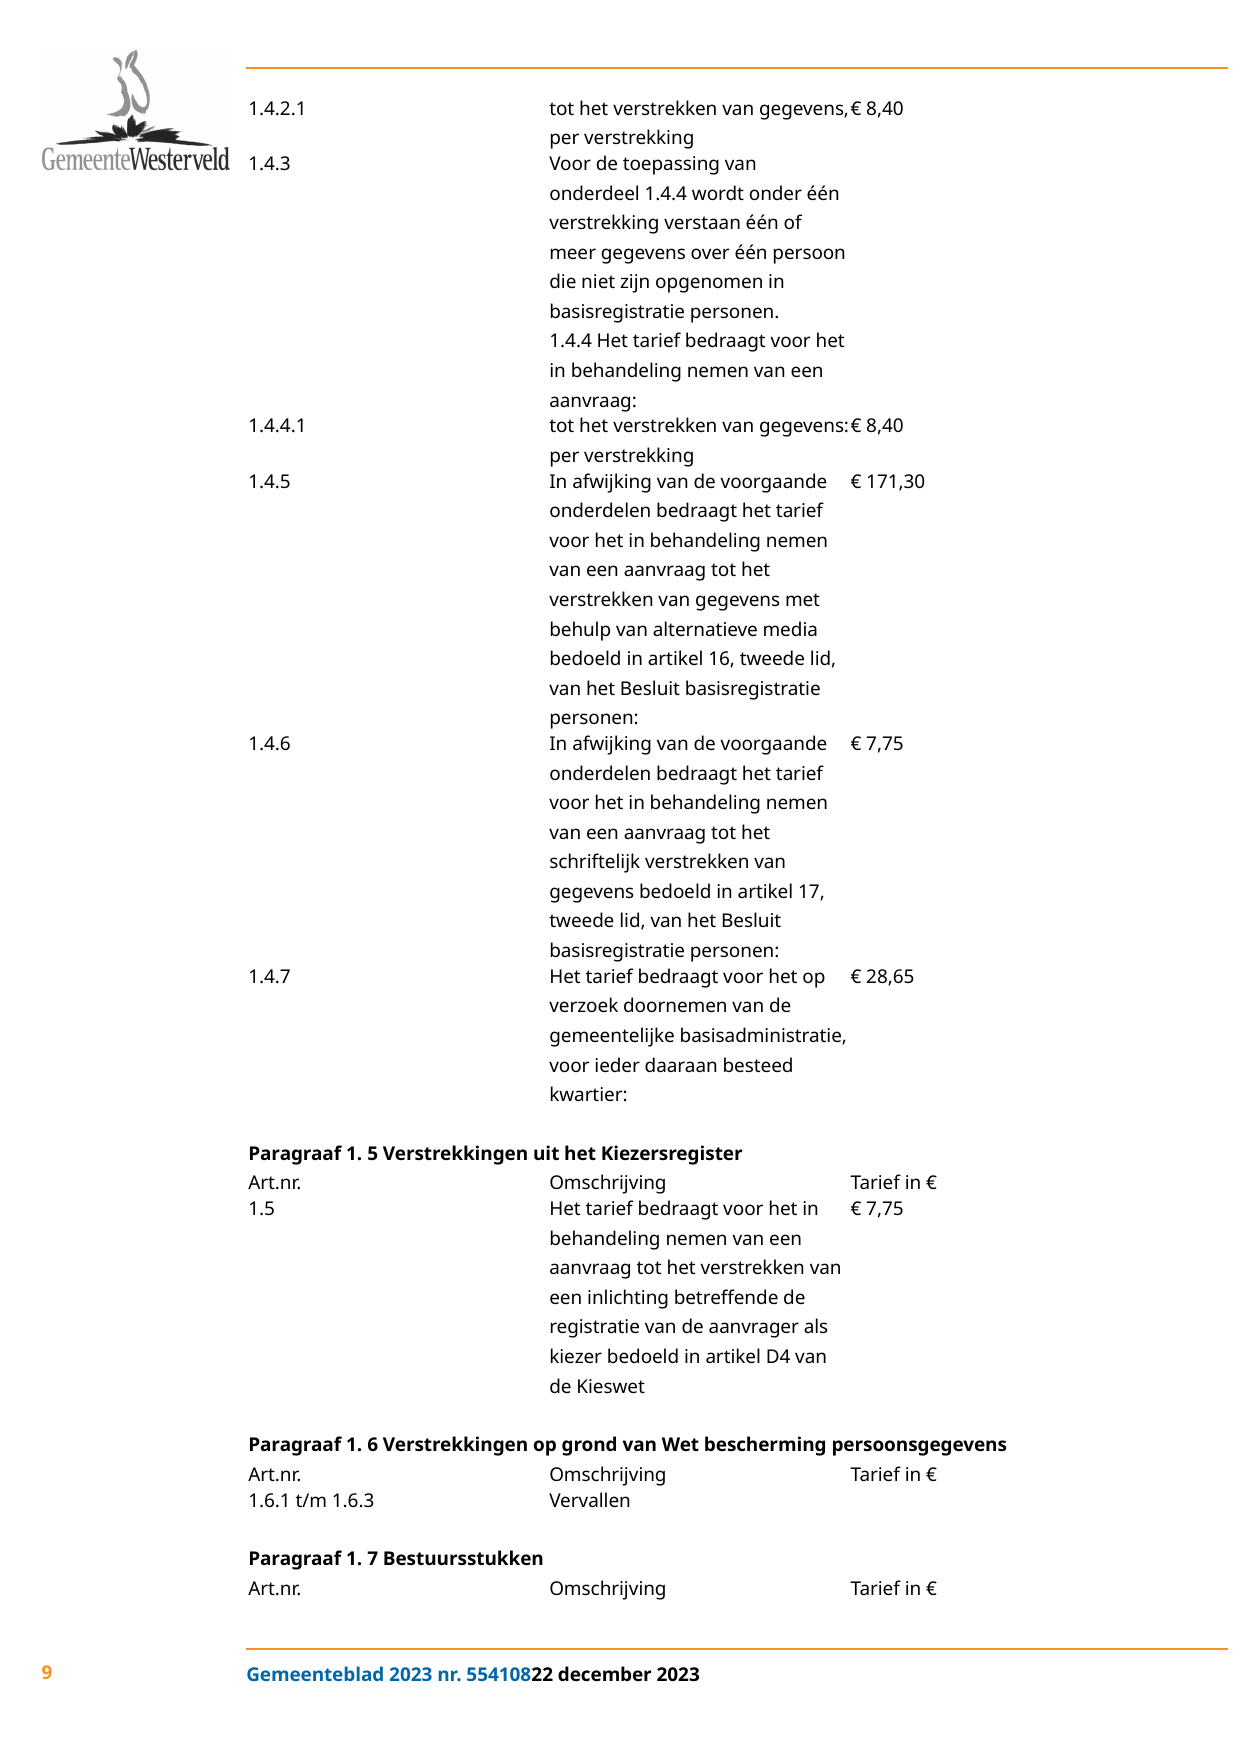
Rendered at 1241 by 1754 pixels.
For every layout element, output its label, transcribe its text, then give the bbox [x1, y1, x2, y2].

table_cell 1.4.5 [248, 468, 549, 730]
table_header Omschrijving [549, 1170, 850, 1195]
table_cell € 7,75 [850, 730, 1152, 963]
table_cell 1.4.6 [248, 730, 549, 963]
table_header Tarief in € [850, 1575, 1152, 1601]
table_header Art.nr. [248, 1461, 549, 1487]
table_cell € 8,40 [850, 413, 1152, 468]
table_cell 1.4.2.1 [248, 95, 549, 150]
table_cell Voor de toepassing van onderdeel 1.4.4 wordt onder één verstrekking verstaan één of meer gegevens over één persoon die niet zijn opgenomen in basisregistratie personen. 1.4.4 Het tarief bedraagt voor het in behandeling nemen van een aanvraag: [549, 150, 850, 412]
table_cell Het tarief bedraagt voor het op verzoek doornemen van de gemeentelijke basisadministratie, voor ieder daaraan besteed kwartier: [549, 963, 850, 1107]
table_cell [850, 150, 1152, 412]
table_header Art.nr. [248, 1170, 549, 1195]
table_header Omschrijving [549, 1575, 850, 1601]
table_cell € 7,75 [850, 1195, 1152, 1398]
text Paragraaf 1. 6 Verstrekkingen op grond van Wet bescherming persoonsgegevens [248, 1431, 1152, 1457]
table_cell Vervallen [549, 1487, 850, 1512]
table_cell 1.4.3 [248, 150, 549, 412]
table_cell [850, 1487, 1152, 1512]
table_header Omschrijving [549, 1461, 850, 1487]
table_cell Het tarief bedraagt voor het in behandeling nemen van een aanvraag tot het verstrekken van een inlichting betreffende de registratie van de aanvrager als kiezer bedoeld in artikel D4 van de Kieswet [549, 1195, 850, 1398]
text Paragraaf 1. 5 Verstrekkingen uit het Kiezersregister [248, 1140, 1152, 1166]
table_cell tot het verstrekken van gegevens, per verstrekking [549, 95, 850, 150]
table_cell € 28,65 [850, 963, 1152, 1107]
table_cell In afwijking van de voorgaande onderdelen bedraagt het tarief voor het in behandeling nemen van een aanvraag tot het verstrekken van gegevens met behulp van alternatieve media bedoeld in artikel 16, tweede lid, van het Besluit basisregistratie personen: [549, 468, 850, 730]
table_cell 1.4.7 [248, 963, 549, 1107]
table_cell tot het verstrekken van gegevens: per verstrekking [549, 413, 850, 468]
table_cell 1.4.4.1 [248, 413, 549, 468]
table_header Tarief in € [850, 1170, 1152, 1195]
picture [41, 47, 231, 172]
text Paragraaf 1. 7 Bestuursstukken [248, 1545, 1152, 1571]
table_cell € 8,40 [850, 95, 1152, 150]
table_cell In afwijking van de voorgaande onderdelen bedraagt het tarief voor het in behandeling nemen van een aanvraag tot het schriftelijk verstrekken van gegevens bedoeld in artikel 17, tweede lid, van het Besluit basisregistratie personen: [549, 730, 850, 963]
table_header Tarief in € [850, 1461, 1152, 1487]
table_cell 1.6.1 t/m 1.6.3 [248, 1487, 549, 1512]
table_header Art.nr. [248, 1575, 549, 1601]
table_cell € 171,30 [850, 468, 1152, 730]
table_cell 1.5 [248, 1195, 549, 1398]
